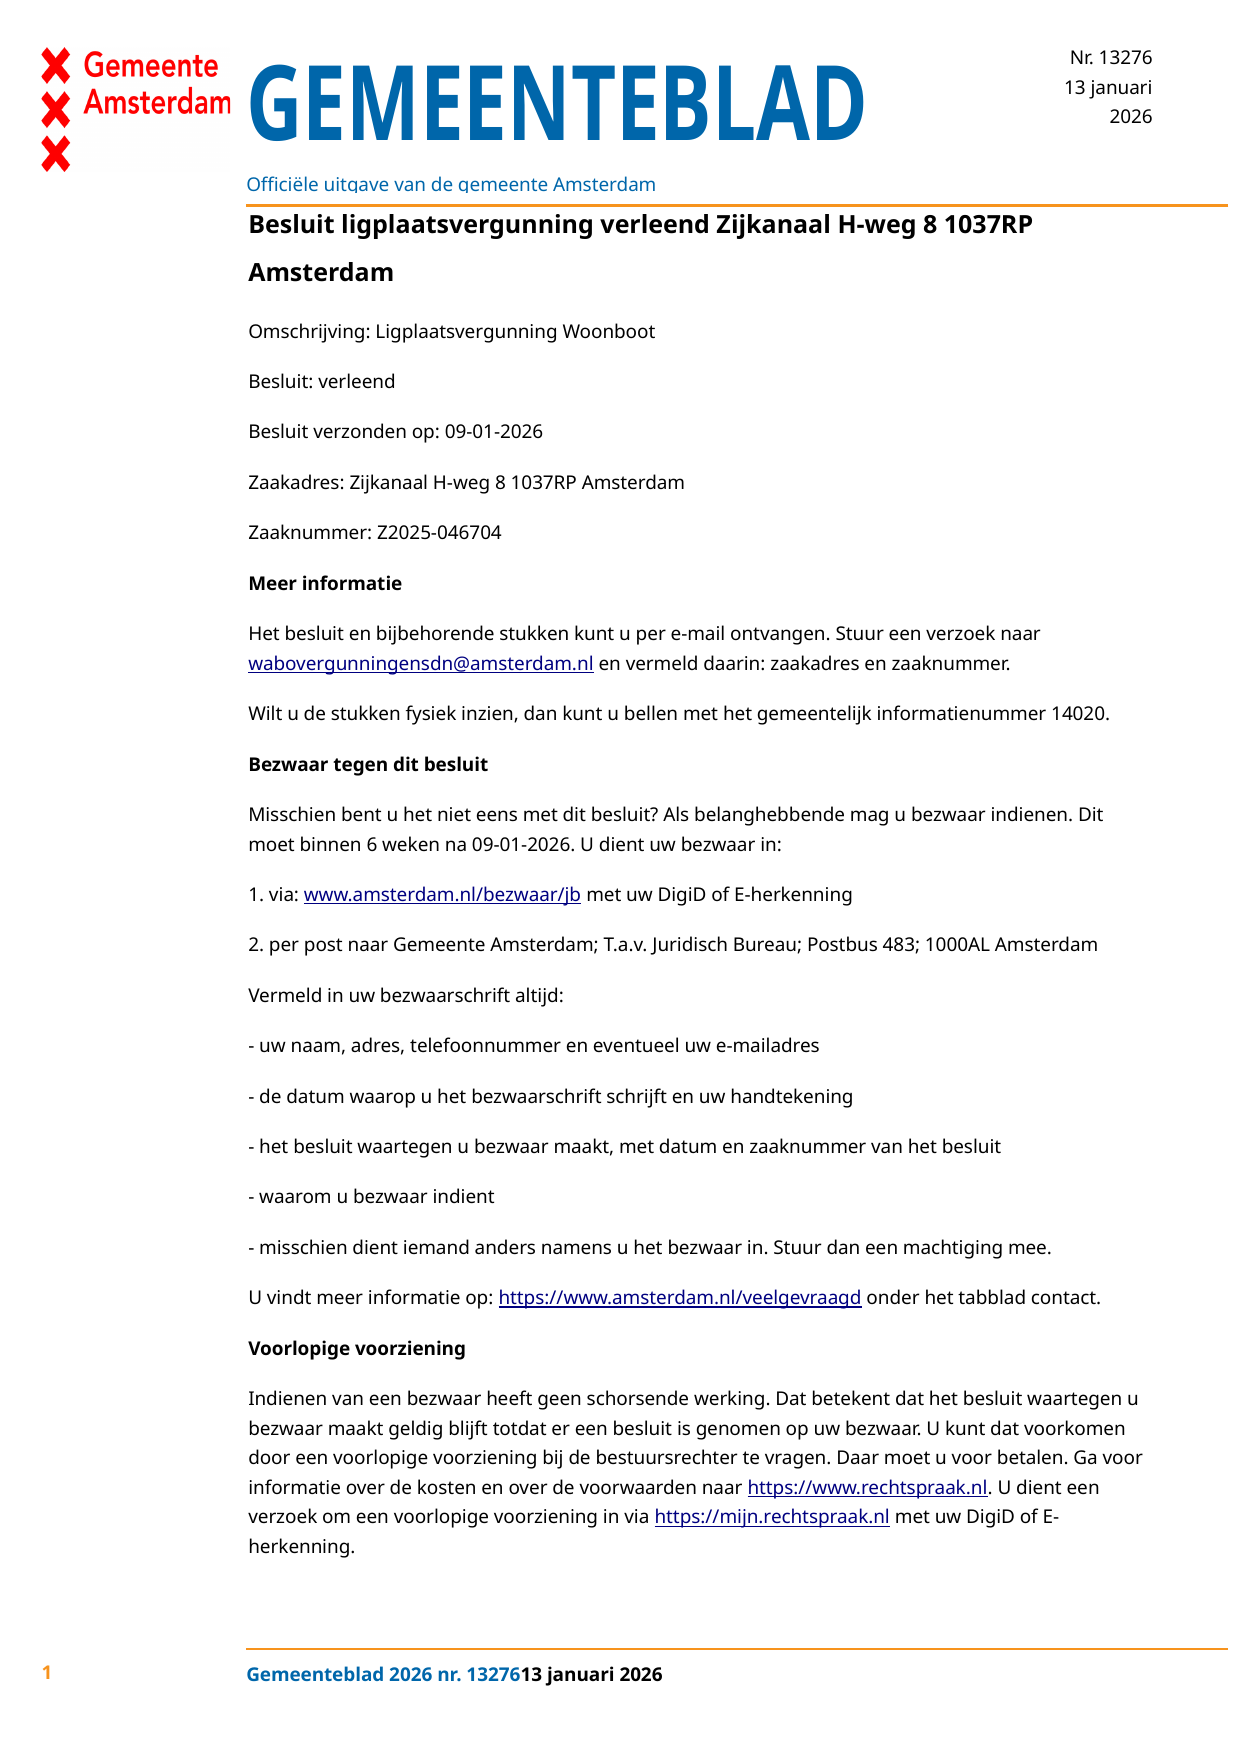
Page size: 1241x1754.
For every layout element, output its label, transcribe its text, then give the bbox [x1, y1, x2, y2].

text Bezwaar tegen dit besluit [248, 751, 1152, 777]
text Voorlopige voorziening [248, 1335, 1152, 1361]
text 1. via: www.amsterdam.nl/bezwaar/jb met uw DigiD of E-herkenning [248, 881, 1152, 907]
text - uw naam, adres, telefoonnummer en eventueel uw e-mailadres [248, 1032, 1152, 1058]
text Besluit verzonden op: 09-01-2026 [248, 419, 1152, 444]
text Meer informatie [248, 570, 1152, 596]
text Besluit: verleend [248, 368, 1152, 394]
picture [41, 47, 231, 172]
text - misschien dient iemand anders namens u het bezwaar in. Stuur dan een machtiging mee. [248, 1234, 1152, 1260]
text - waarom u bezwaar indient [248, 1184, 1152, 1209]
text Vermeld in uw bezwaarschrift altijd: [248, 982, 1152, 1008]
text Omschrijving: Ligplaatsvergunning Woonboot [248, 318, 1152, 344]
text Besluit ligplaatsvergunning verleend Zijkanaal H-weg 8 1037RP Amsterdam [248, 207, 1152, 288]
text - het besluit waartegen u bezwaar maakt, met datum en zaaknummer van het besluit [248, 1133, 1152, 1159]
text Zaakadres: Zijkanaal H-weg 8 1037RP Amsterdam [248, 469, 1152, 495]
text Misschien bent u het niet eens met dit besluit? Als belanghebbende mag u bezwaar indienen. Dit moet binnen 6 weken na 09-01-2026. U dient uw bezwaar in: [248, 801, 1152, 857]
text Het besluit en bijbehorende stukken kunt u per e-mail ontvangen. Stuur een verzoek naar wabovergunningensdn@amsterdam.nl en vermeld daarin: zaakadres en zaaknummer. [248, 620, 1152, 676]
text - de datum waarop u het bezwaarschrift schrijft en uw handtekening [248, 1083, 1152, 1109]
text U vindt meer informatie op: https://www.amsterdam.nl/veelgevraagd onder het tabblad contact. [248, 1284, 1152, 1310]
text Indienen van een bezwaar heeft geen schorsende werking. Dat betekent dat het besluit waartegen u bezwaar maakt geldig blijft totdat er een besluit is genomen op uw bezwaar. U kunt dat voorkomen door een voorlopige voorziening bij de bestuursrechter te vragen. Daar moet u voor betalen. Ga voor informatie over de kosten en over de voorwaarden naar https://www.rechtspraak.nl. U dient een verzoek om een voorlopige voorziening in via https://mijn.rechtspraak.nl met uw DigiD of E-herkenning. [248, 1385, 1152, 1559]
text Zaaknummer: Z2025-046704 [248, 519, 1152, 545]
text Wilt u de stukken fysiek inzien, dan kunt u bellen met het gemeentelijk informatienummer 14020. [248, 700, 1152, 726]
text 2. per post naar Gemeente Amsterdam; T.a.v. Juridisch Bureau; Postbus 483; 1000AL Amsterdam [248, 932, 1152, 957]
